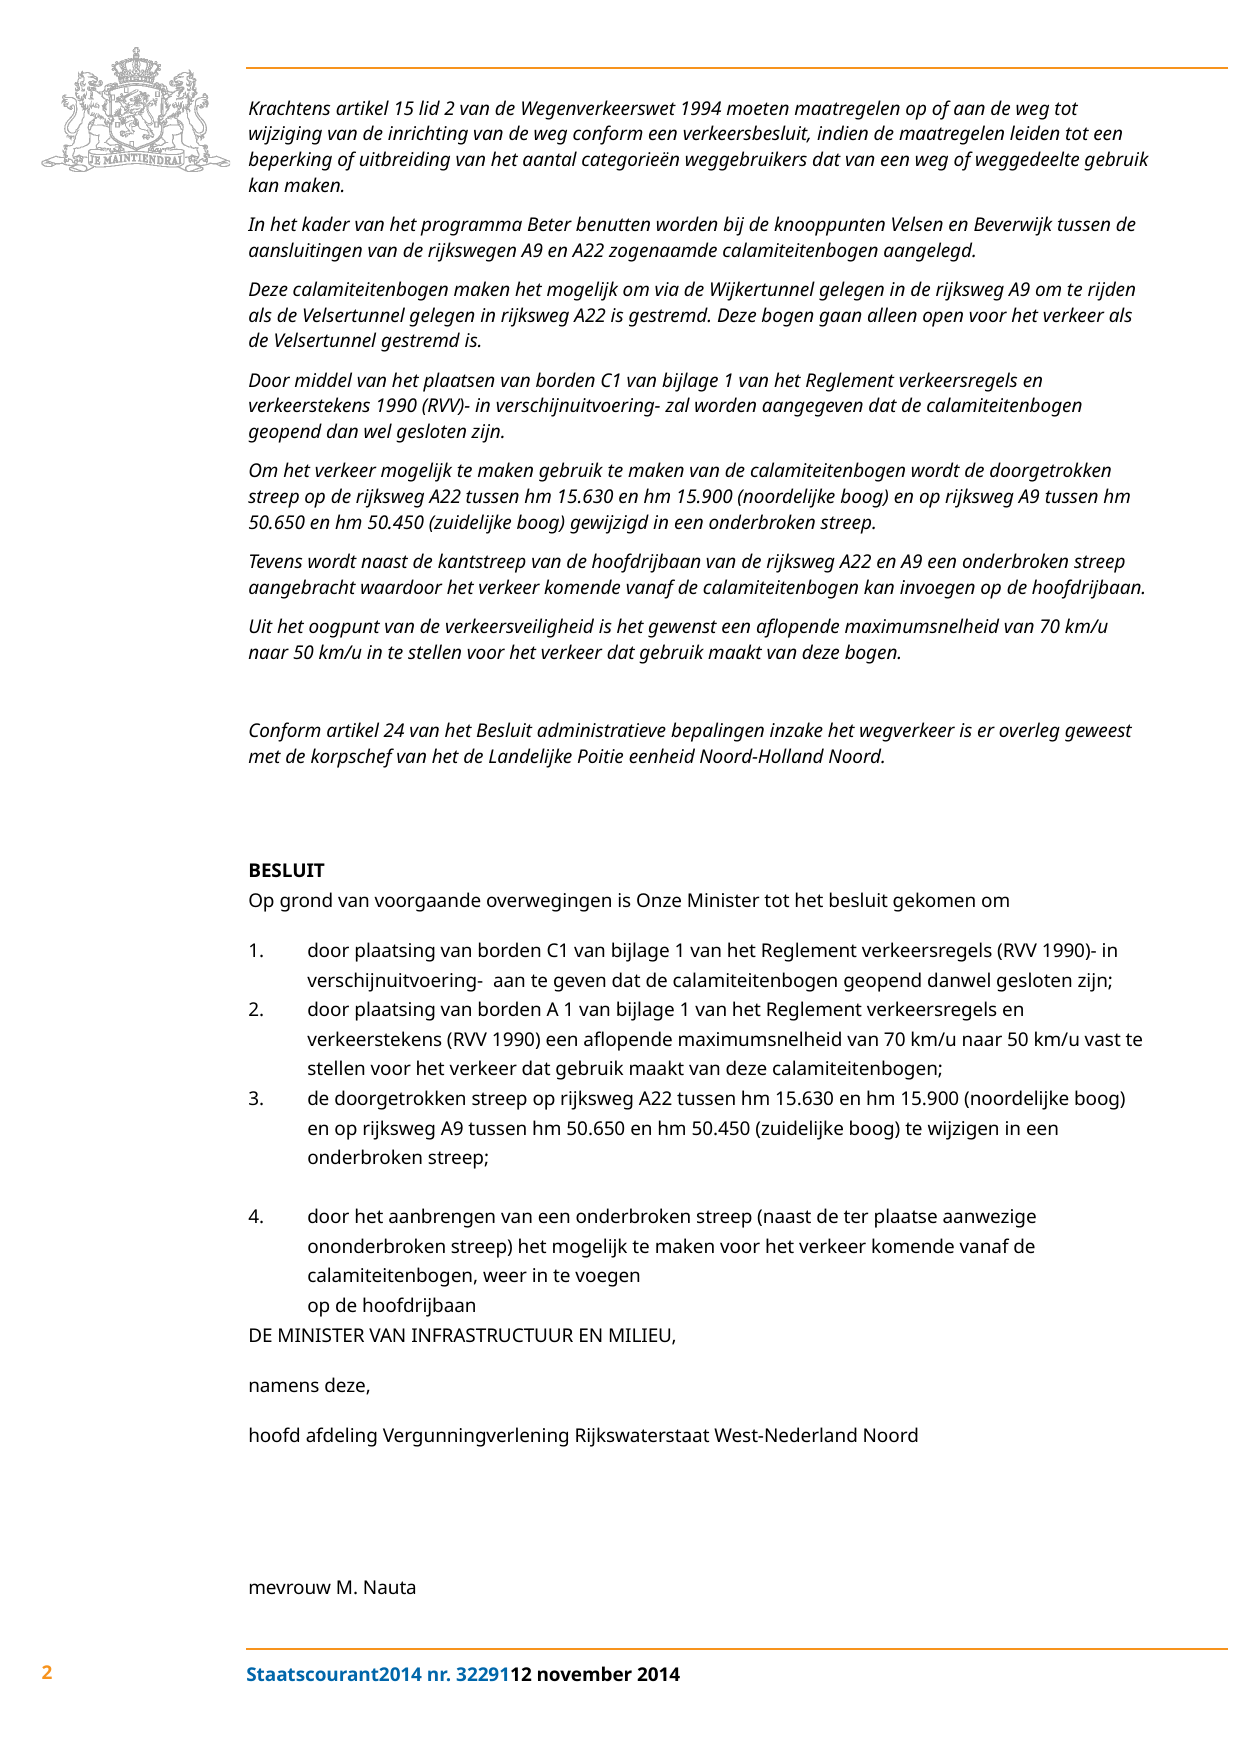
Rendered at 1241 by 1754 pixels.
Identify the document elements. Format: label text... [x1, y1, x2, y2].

text Om het verkeer mogelijk te maken gebruik te maken van de calamiteitenbogen wordt de doorgetrokken streep op de rijksweg A22 tussen hm 15.630 en hm 15.900 (noordelijke boog) en op rijksweg A9 tussen hm 50.650 en hm 50.450 (zuidelijke boog) gewijzigd in een onderbroken streep. [248, 458, 1152, 535]
text namens deze, [248, 1372, 1152, 1398]
text Krachtens artikel 15 lid 2 van de Wegenverkeerswet 1994 moeten maatregelen op of aan de weg tot wijziging van de inrichting van de weg conform een verkeersbesluit, indien de maatregelen leiden tot een beperking of uitbreiding van het aantal categorieën weggebruikers dat van een weg of weggedeelte gebruik kan maken. [248, 95, 1152, 198]
text Deze calamiteitenbogen maken het mogelijk om via de Wijkertunnel gelegen in de rijksweg A9 om te rijden als de Velsertunnel gelegen in rijksweg A22 is gestremd. Deze bogen gaan alleen open voor het verkeer als de Velsertunnel gestremd is. [248, 276, 1152, 353]
text DE MINISTER VAN INFRASTRUCTUUR EN MILIEU, [248, 1322, 1152, 1348]
text mevrouw M. Nauta [248, 1574, 1152, 1600]
list door plaatsing van borden C1 van bijlage 1 van het Reglement verkeersregels (RVV 1990)- in verschijnuitvoering- aan te geven dat de calamiteitenbogen geopend danwel gesloten zijn; [248, 937, 1152, 993]
text hoofd afdeling Vergunningverlening Rijkswaterstaat West-Nederland Noord [248, 1423, 1152, 1448]
text In het kader van het programma Beter benutten worden bij de knooppunten Velsen en Beverwijk tussen de aansluitingen van de rijkswegen A9 en A22 zogenaamde calamiteitenbogen aangelegd. [248, 211, 1152, 263]
list de doorgetrokken streep op rijksweg A22 tussen hm 15.630 en hm 15.900 (noordelijke boog) en op rijksweg A9 tussen hm 50.650 en hm 50.450 (zuidelijke boog) te wijzigen in een onderbroken streep; [248, 1085, 1152, 1170]
list door plaatsing van borden A 1 van bijlage 1 van het Reglement verkeersregels en verkeerstekens (RVV 1990) een aflopende maximumsnelheid van 70 km/u naar 50 km/u vast te stellen voor het verkeer dat gebruik maakt van deze calamiteitenbogen; [248, 996, 1152, 1081]
text Tevens wordt naast de kantstreep van de hoofdrijbaan van de rijksweg A22 en A9 een onderbroken streep aangebracht waardoor het verkeer komende vanaf de calamiteitenbogen kan invoegen op de hoofdrijbaan. [248, 548, 1152, 600]
list op de hoofdrijbaan [248, 1292, 1152, 1318]
text BESLUIT [248, 857, 1152, 883]
picture [41, 47, 231, 172]
text Door middel van het plaatsen van borden C1 van bijlage 1 van het Reglement verkeersregels en verkeerstekens 1990 (RVV)- in verschijnuitvoering- zal worden aangegeven dat de calamiteitenbogen geopend dan wel gesloten zijn. [248, 367, 1152, 444]
text Uit het oogpunt van de verkeersveiligheid is het gewenst een aflopende maximumsnelheid van 70 km/u naar 50 km/u in te stellen voor het verkeer dat gebruik maakt van deze bogen. [248, 613, 1152, 665]
list door het aanbrengen van een onderbroken streep (naast de ter plaatse aanwezige ononderbroken streep) het mogelijk te maken voor het verkeer komende vanaf de calamiteitenbogen, weer in te voegen [248, 1203, 1152, 1288]
text Conform artikel 24 van het Besluit administratieve bepalingen inzake het wegverkeer is er overleg geweest met de korpschef van het de Landelijke Poitie eenheid Noord-Holland Noord. [248, 718, 1152, 769]
text Op grond van voorgaande overwegingen is Onze Minister tot het besluit gekomen om [248, 887, 1152, 913]
